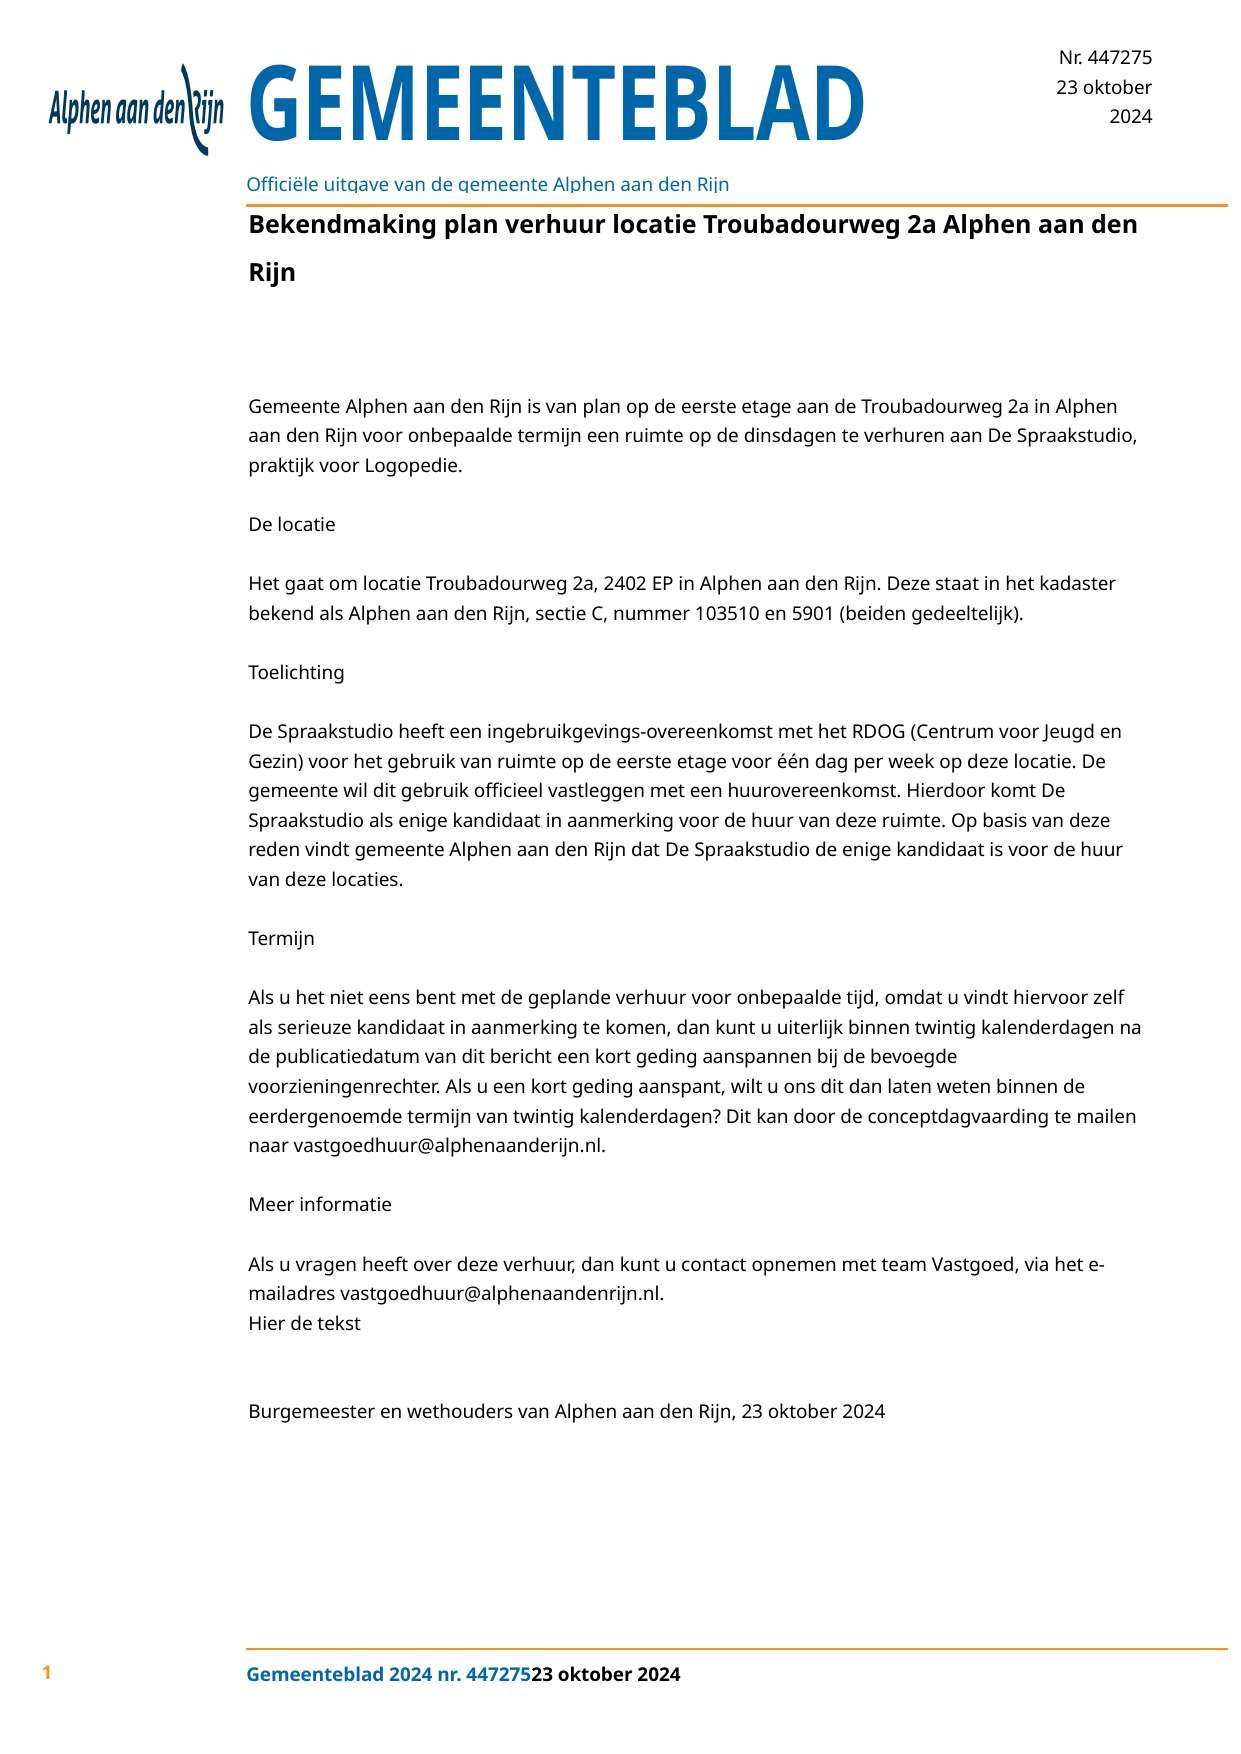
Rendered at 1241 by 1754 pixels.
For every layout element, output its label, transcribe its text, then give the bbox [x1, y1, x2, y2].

text Als u vragen heeft over deze verhuur, dan kunt u contact opnemen met team Vastgoed, via het e-mailadres vastgoedhuur@alphenaandenrijn.nl. [248, 1251, 1152, 1306]
text Als u het niet eens bent met de geplande verhuur voor onbepaalde tijd, omdat u vindt hiervoor zelf als serieuze kandidaat in aanmerking te komen, dan kunt u uiterlijk binnen twintig kalenderdagen na de publicatiedatum van dit bericht een kort geding aanspannen bij de bevoegde voorzieningenrechter. Als u een kort geding aanspant, wilt u ons dit dan laten weten binnen de eerdergenoemde termijn van twintig kalenderdagen? Dit kan door de conceptdagvaarding te mailen naar vastgoedhuur@alphenaanderijn.nl. [248, 984, 1152, 1158]
text Toelichting [248, 659, 1152, 685]
text Burgemeester en wethouders van Alphen aan den Rijn, 23 oktober 2024 [248, 1399, 1152, 1424]
text Meer informatie [248, 1192, 1152, 1217]
picture [41, 47, 231, 172]
text De Spraakstudio heeft een ingebruikgevings-overeenkomst met het RDOG (Centrum voor Jeugd en Gezin) voor het gebruik van ruimte op de eerste etage voor één dag per week op deze locatie. De gemeente wil dit gebruik officieel vastleggen met een huurovereenkomst. Hierdoor komt De Spraakstudio als enige kandidaat in aanmerking voor de huur van deze ruimte. Op basis van deze reden vindt gemeente Alphen aan den Rijn dat De Spraakstudio de enige kandidaat is voor de huur van deze locaties. [248, 718, 1152, 892]
text Gemeente Alphen aan den Rijn is van plan op de eerste etage aan de Troubadourweg 2a in Alphen aan den Rijn voor onbepaalde termijn een ruimte op de dinsdagen te verhuren aan De Spraakstudio, praktijk voor Logopedie. [248, 393, 1152, 478]
text Bekendmaking plan verhuur locatie Troubadourweg 2a Alphen aan den Rijn [248, 207, 1152, 288]
text Hier de tekst [248, 1310, 1152, 1336]
text De locatie [248, 511, 1152, 537]
text Het gaat om locatie Troubadourweg 2a, 2402 EP in Alphen aan den Rijn. Deze staat in het kadaster bekend als Alphen aan den Rijn, sectie C, nummer 103510 en 5901 (beiden gedeeltelijk). [248, 570, 1152, 626]
text Termijn [248, 925, 1152, 951]
